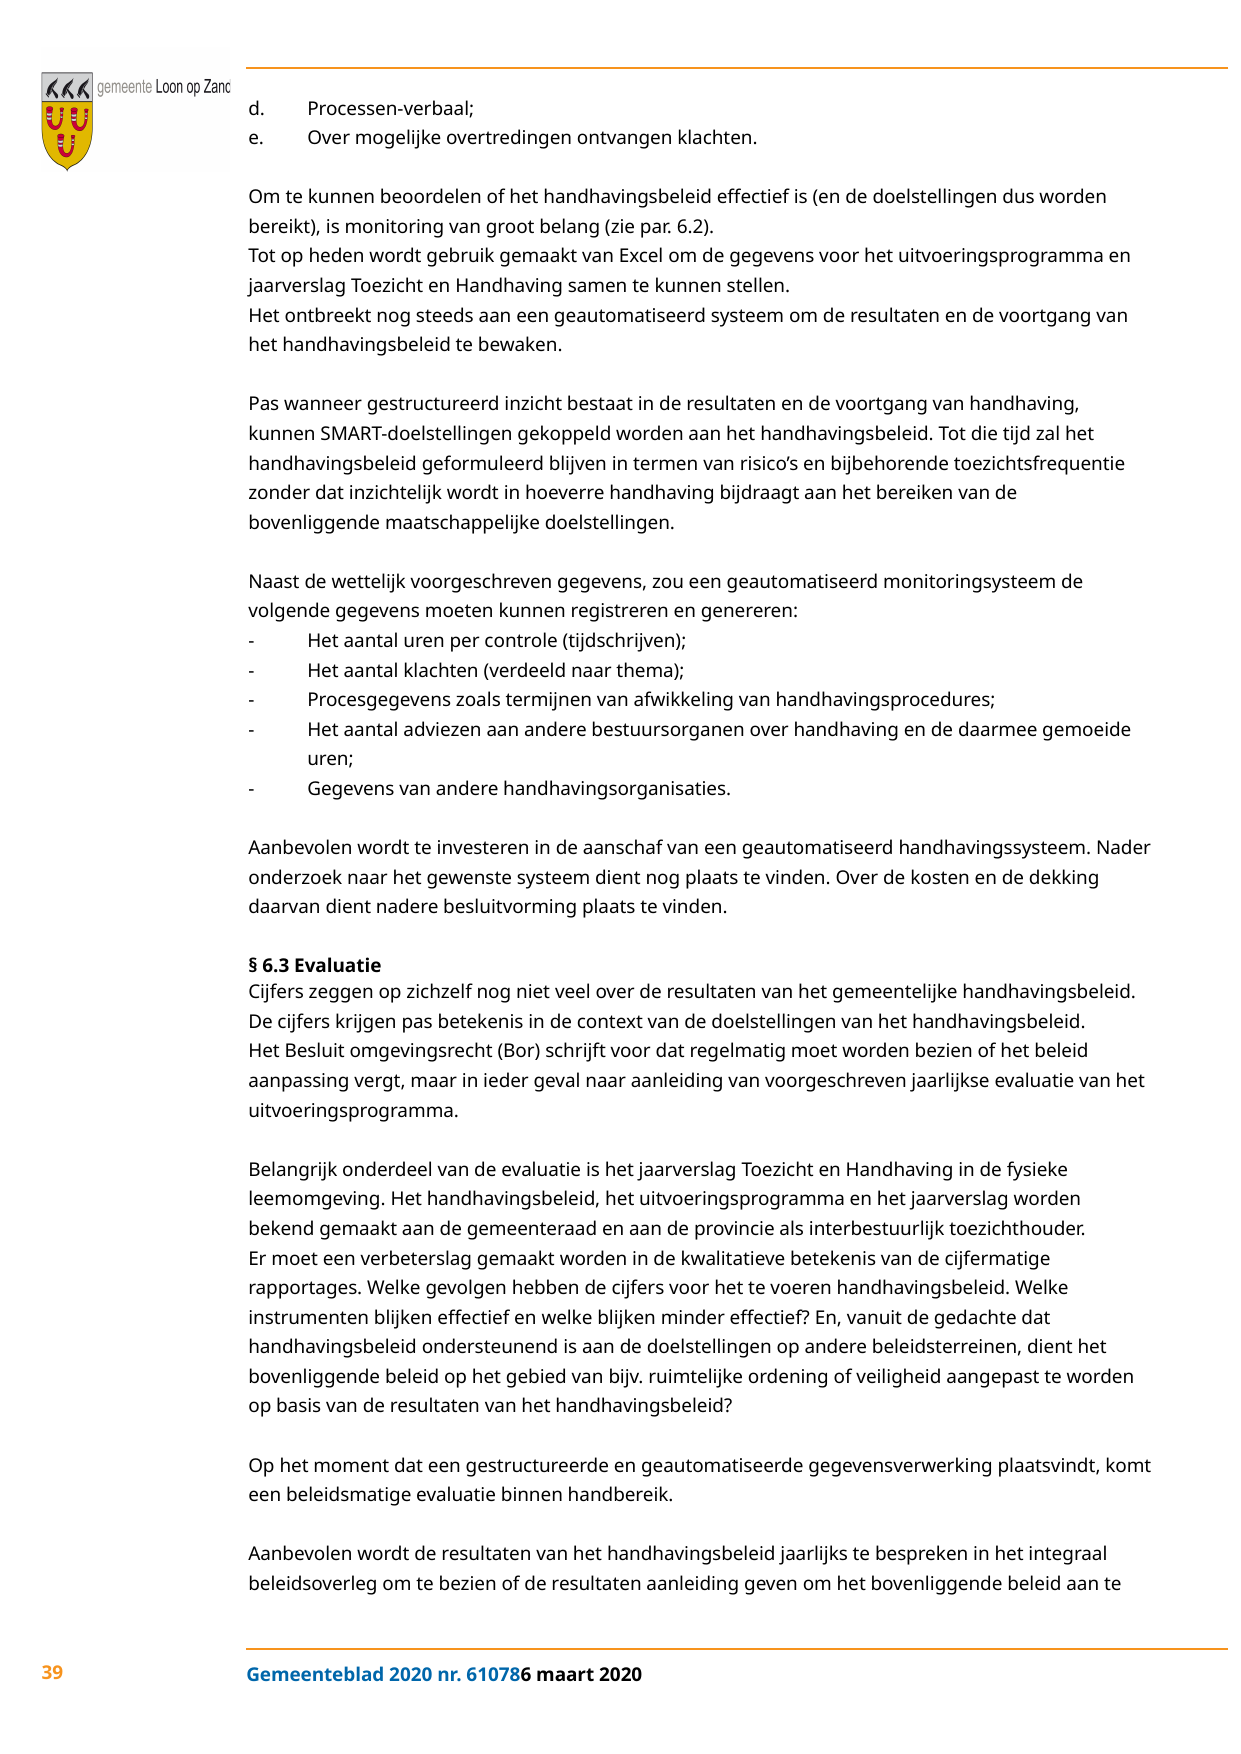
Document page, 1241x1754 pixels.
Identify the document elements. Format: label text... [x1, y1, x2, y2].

text Het Besluit omgevingsrecht (Bor) schrijft voor dat regelmatig moet worden bezien of het beleid aanpassing vergt, maar in ieder geval naar aanleiding van voorgeschreven jaarlijkse evaluatie van het uitvoeringsprogramma. [248, 1038, 1152, 1122]
list Processen-verbaal; [248, 95, 1152, 121]
list Over mogelijke overtredingen ontvangen klachten. [248, 124, 1152, 150]
text Aanbevolen wordt de resultaten van het handhavingsbeleid jaarlijks te bespreken in het integraal beleidsoverleg om te bezien of de resultaten aanleiding geven om het bovenliggende beleid aan te [248, 1541, 1152, 1596]
list Procesgegevens zoals termijnen van afwikkeling van handhavingsprocedures; [248, 686, 1152, 712]
list Het aantal klachten (verdeeld naar thema); [248, 657, 1152, 683]
text Er moet een verbeterslag gemaakt worden in de kwalitatieve betekenis van de cijfermatige rapportages. Welke gevolgen hebben de cijfers voor het te voeren handhavingsbeleid. Welke instrumenten blijken effectief en welke blijken minder effectief? En, vanuit de gedachte dat handhavingsbeleid ondersteunend is aan de doelstellingen op andere beleidsterreinen, dient het bovenliggende beleid op het gebied van bijv. ruimtelijke ordening of veiligheid aangepast te worden op basis van de resultaten van het handhavingsbeleid? [248, 1245, 1152, 1418]
text Aanbevolen wordt te investeren in de aanschaf van een geautomatiseerd handhavingssysteem. Nader onderzoek naar het gewenste systeem dient nog plaats te vinden. Over de kosten en de dekking daarvan dient nadere besluitvorming plaats te vinden. [248, 834, 1152, 919]
text Tot op heden wordt gebruik gemaakt van Excel om de gegevens voor het uitvoeringsprogramma en jaarverslag Toezicht en Handhaving samen te kunnen stellen. [248, 243, 1152, 298]
text Belangrijk onderdeel van de evaluatie is het jaarverslag Toezicht en Handhaving in de fysieke leemomgeving. Het handhavingsbeleid, het uitvoeringsprogramma en het jaarverslag worden bekend gemaakt aan de gemeenteraad en aan de provincie als interbestuurlijk toezichthouder. [248, 1156, 1152, 1241]
list Het aantal uren per controle (tijdschrijven); [248, 627, 1152, 653]
text Op het moment dat een gestructureerde en geautomatiseerde gegevensverwerking plaatsvindt, komt een beleidsmatige evaluatie binnen handbereik. [248, 1452, 1152, 1507]
picture [41, 47, 231, 172]
text Het ontbreekt nog steeds aan een geautomatiseerd systeem om de resultaten en de voortgang van het handhavingsbeleid te bewaken. [248, 302, 1152, 357]
text Naast de wettelijk voorgeschreven gegevens, zou een geautomatiseerd monitoringsysteem de volgende gegevens moeten kunnen registreren en genereren: [248, 568, 1152, 623]
list Gegevens van andere handhavingsorganisaties. [248, 775, 1152, 801]
text Om te kunnen beoordelen of het handhavingsbeleid effectief is (en de doelstellingen dus worden bereikt), is monitoring van groot belang (zie par. 6.2). [248, 183, 1152, 239]
list Het aantal adviezen aan andere bestuursorganen over handhaving en de daarmee gemoeide uren; [248, 716, 1152, 771]
text § 6.3 Evaluatie [248, 953, 1152, 978]
text Cijfers zeggen op zichzelf nog niet veel over de resultaten van het gemeentelijke handhavingsbeleid. De cijfers krijgen pas betekenis in de context van de doelstellingen van het handhavingsbeleid. [248, 978, 1152, 1034]
text Pas wanneer gestructureerd inzicht bestaat in de resultaten en de voortgang van handhaving, kunnen SMART-doelstellingen gekoppeld worden aan het handhavingsbeleid. Tot die tijd zal het handhavingsbeleid geformuleerd blijven in termen van risico’s en bijbehorende toezichtsfrequentie zonder dat inzichtelijk wordt in hoeverre handhaving bijdraagt aan het bereiken van de bovenliggende maatschappelijke doelstellingen. [248, 391, 1152, 535]
